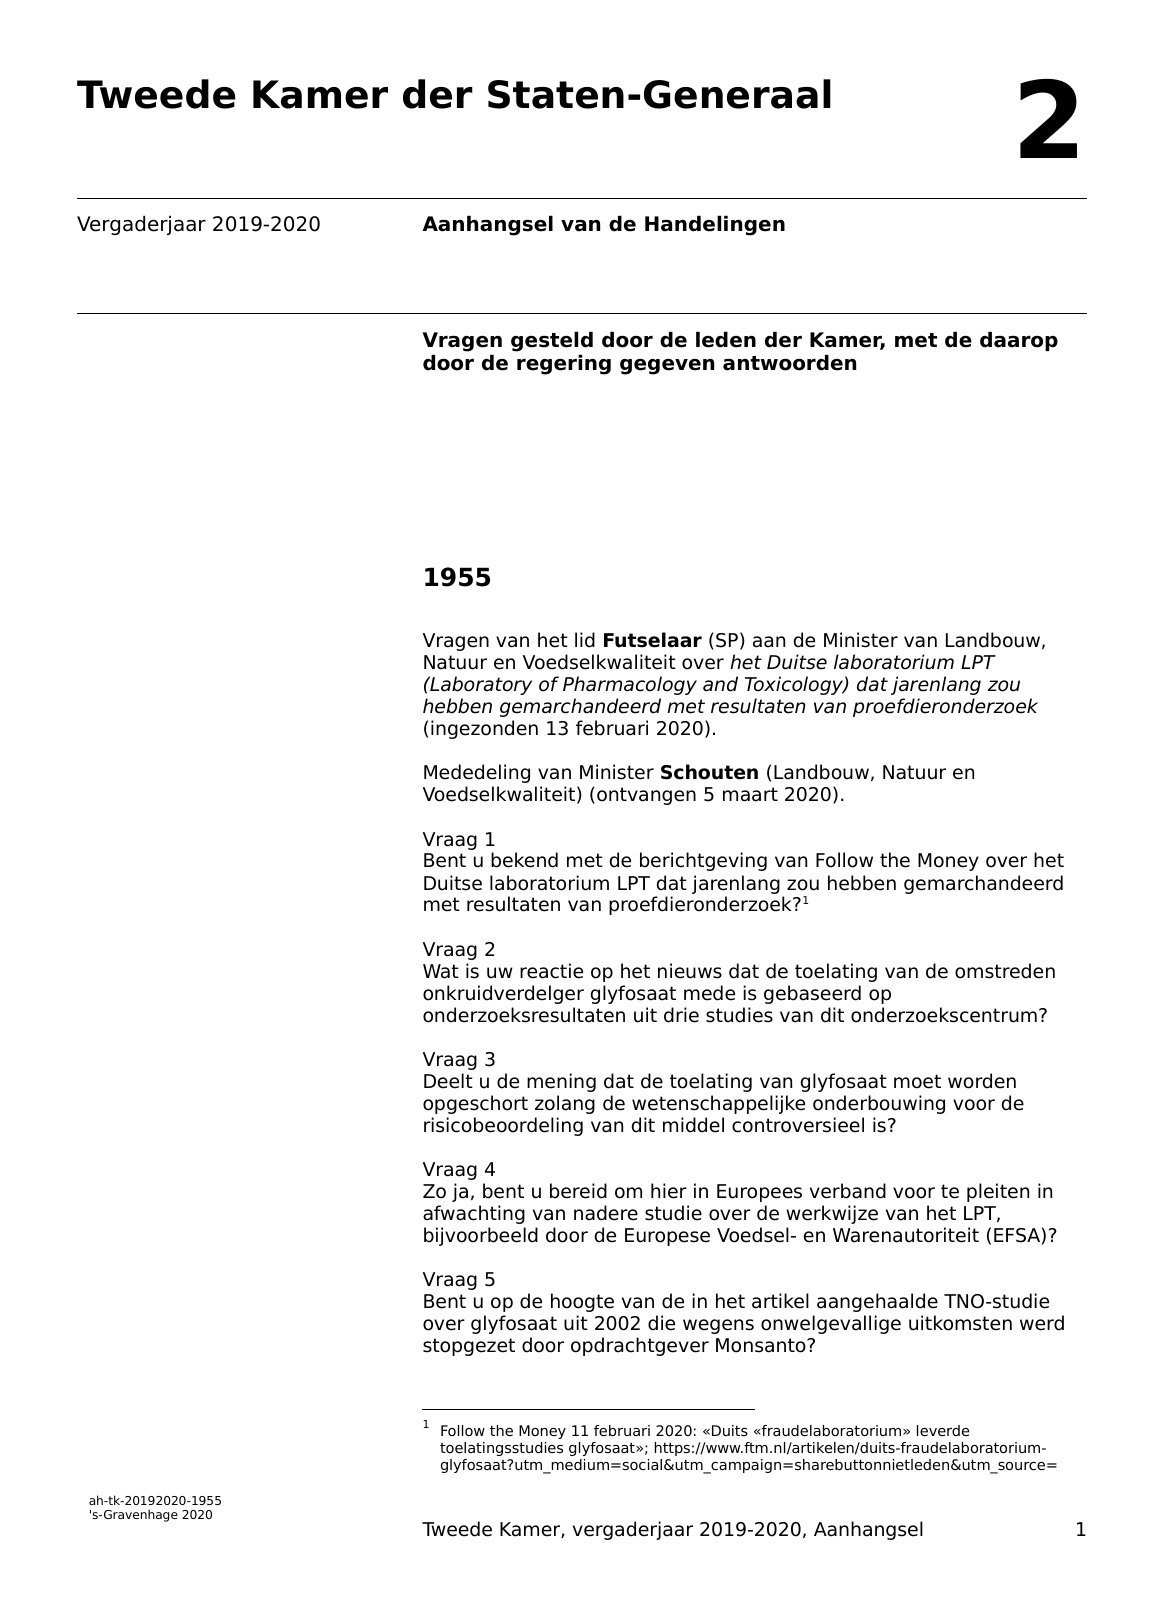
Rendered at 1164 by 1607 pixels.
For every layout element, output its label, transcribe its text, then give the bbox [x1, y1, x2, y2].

table_cell Vergaderjaar 2019-2020 [77, 199, 422, 313]
text Vraag 3 [422, 1049, 1087, 1071]
text ah-tk-20192020-1955 [88, 1494, 323, 1508]
text Wat is uw reactie op het nieuws dat de toelating van de omstreden onkruidverdelger glyfosaat mede is gebaseerd op onderzoeksresultaten uit drie studies van dit onderzoekscentrum? [422, 961, 1087, 1026]
table_cell Vragen gesteld door de leden der Kamer, met de daarop door de regering gegeven antwoorden [422, 314, 1087, 375]
text Vraag 1 [422, 828, 1087, 850]
text Vraag 2 [422, 938, 1087, 961]
text Zo ja, bent u bereid om hier in Europees verband voor te pleiten in afwachting van nadere studie over de werkwijze van het LPT, bijvoorbeeld door de Europese Voedsel- en Warenautoriteit (EFSA)? [422, 1181, 1087, 1247]
text Bent u op de hoogte van de in het artikel aangehaalde TNO-studie over glyfosaat uit 2002 die wegens onwelgevallige uitkomsten werd stopgezet door opdrachtgever Monsanto? [422, 1291, 1087, 1357]
text Vraag 5 [422, 1269, 1087, 1291]
table_cell Aanhangsel van de Handelingen [422, 199, 1087, 313]
text Bent u bekend met de berichtgeving van Follow the Money over het Duitse laboratorium LPT dat jarenlang zou hebben gemarchandeerd met resultaten van proefdieronderzoek? [422, 850, 1087, 916]
text Vragen van het lid Futselaar (SP) aan de Minister van Landbouw, Natuur en Voedselkwaliteit over het Duitse laboratorium LPT (Laboratory of Pharmacology and Toxicology) dat jarenlang zou hebben gemarchandeerd met resultaten van proefdieronderzoek (ingezonden 13 februari 2020). [422, 630, 1087, 740]
table_cell [77, 314, 422, 375]
text Follow the Money 11 februari 2020: «Duits «fraudelaboratorium» leverde toelatingsstudies glyfosaat»; https://www.ftm.nl/artikelen/duits-fraudelaboratorium-glyfosaat?utm_medium=social&utm_campaign=sharebuttonnietleden&utm_source= [422, 1418, 1087, 1474]
table_header Tweede Kamer der Staten-Generaal [77, 59, 886, 198]
text Mededeling van Minister Schouten (Landbouw, Natuur en Voedselkwaliteit) (ontvangen 5 maart 2020). [422, 762, 1087, 806]
text Vraag 4 [422, 1159, 1087, 1181]
text 1955 [422, 563, 1087, 592]
text 's-Gravenhage 2020 [88, 1508, 323, 1522]
table_header 2 [886, 59, 1087, 198]
text Deelt u de mening dat de toelating van glyfosaat moet worden opgeschort zolang de wetenschappelijke onderbouwing voor de risicobeoordeling van dit middel controversieel is? [422, 1071, 1087, 1137]
